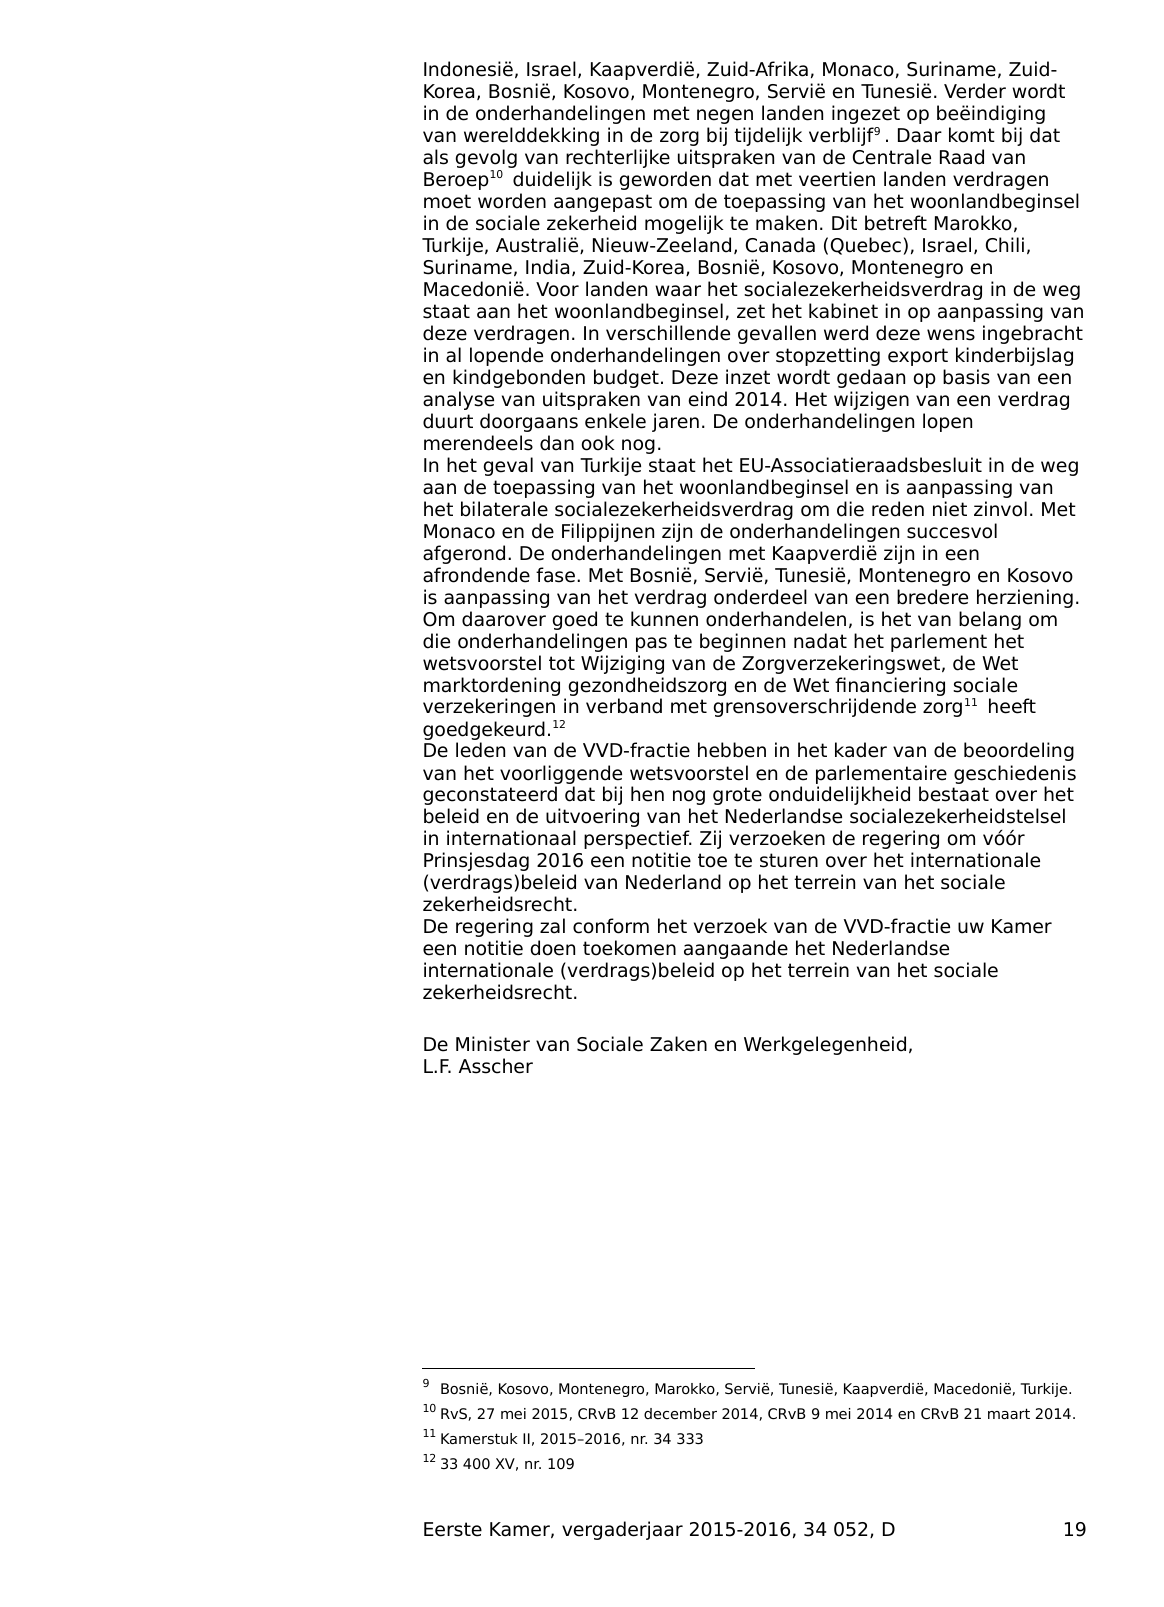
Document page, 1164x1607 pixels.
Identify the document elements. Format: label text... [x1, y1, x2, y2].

text Indonesië, Israel, Kaapverdië, Zuid-Afrika, Monaco, Suriname, Zuid-Korea, Bosnië, Kosovo, Montenegro, Servië en Tunesië. Verder wordt in de onderhandelingen met negen landen ingezet op beëindiging van werelddekking in de zorg bij tijdelijk verblijf. Daar komt bij dat als gevolg van rechterlijke uitspraken van de Centrale Raad van Beroep duidelijk is geworden dat met veertien landen verdragen moet worden aangepast om de toepassing van het woonlandbeginsel in de sociale zekerheid mogelijk te maken. Dit betreft Marokko, Turkije, Australië, Nieuw-Zeeland, Canada (Quebec), Israel, Chili, Suriname, India, Zuid-Korea, Bosnië, Kosovo, Montenegro en Macedonië. Voor landen waar het socialezekerheidsverdrag in de weg staat aan het woonlandbeginsel, zet het kabinet in op aanpassing van deze verdragen. In verschillende gevallen werd deze wens ingebracht in al lopende onderhandelingen over stopzetting export kinderbijslag en kindgebonden budget. Deze inzet wordt gedaan op basis van een analyse van uitspraken van eind 2014. Het wijzigen van een verdrag duurt doorgaans enkele jaren. De onderhandelingen lopen merendeels dan ook nog. [422, 59, 1087, 455]
text In het geval van Turkije staat het EU-Associatieraadsbesluit in de weg aan de toepassing van het woonlandbeginsel en is aanpassing van het bilaterale socialezekerheidsverdrag om die reden niet zinvol. Met Monaco en de Filippijnen zijn de onderhandelingen succesvol afgerond. De onderhandelingen met Kaapverdië zijn in een afrondende fase. Met Bosnië, Servië, Tunesië, Montenegro en Kosovo is aanpassing van het verdrag onderdeel van een bredere herziening. Om daarover goed te kunnen onderhandelen, is het van belang om die onderhandelingen pas te beginnen nadat het parlement het wetsvoorstel tot Wijziging van de Zorgverzekeringswet, de Wet marktordening gezondheidszorg en de Wet financiering sociale verzekeringen in verband met grensoverschrijdende zorg heeft goedgekeurd. [422, 455, 1087, 740]
text RvS, 27 mei 2015, CRvB 12 december 2014, CRvB 9 mei 2014 en CRvB 21 maart 2014. [422, 1402, 1087, 1424]
text De leden van de VVD-fractie hebben in het kader van de beoordeling van het voorliggende wetsvoorstel en de parlementaire geschiedenis geconstateerd dat bij hen nog grote onduidelijkheid bestaat over het beleid en de uitvoering van het Nederlandse socialezekerheidstelsel in internationaal perspectief. Zij verzoeken de regering om vóór Prinsjesdag 2016 een notitie toe te sturen over het internationale (verdrags)beleid van Nederland op het terrein van het sociale zekerheidsrecht. [422, 740, 1087, 916]
text Kamerstuk II, 2015–2016, nr. 34 333 [422, 1427, 1087, 1449]
text Bosnië, Kosovo, Montenegro, Marokko, Servië, Tunesië, Kaapverdië, Macedonië, Turkije. [422, 1377, 1087, 1399]
text 33 400 XV, nr. 109 [422, 1452, 1087, 1474]
text De Minister van Sociale Zaken en Werkgelegenheid, L.F. Asscher [422, 1034, 1087, 1078]
text De regering zal conform het verzoek van de VVD-fractie uw Kamer een notitie doen toekomen aangaande het Nederlandse internationale (verdrags)beleid op het terrein van het sociale zekerheidsrecht. [422, 916, 1087, 1004]
